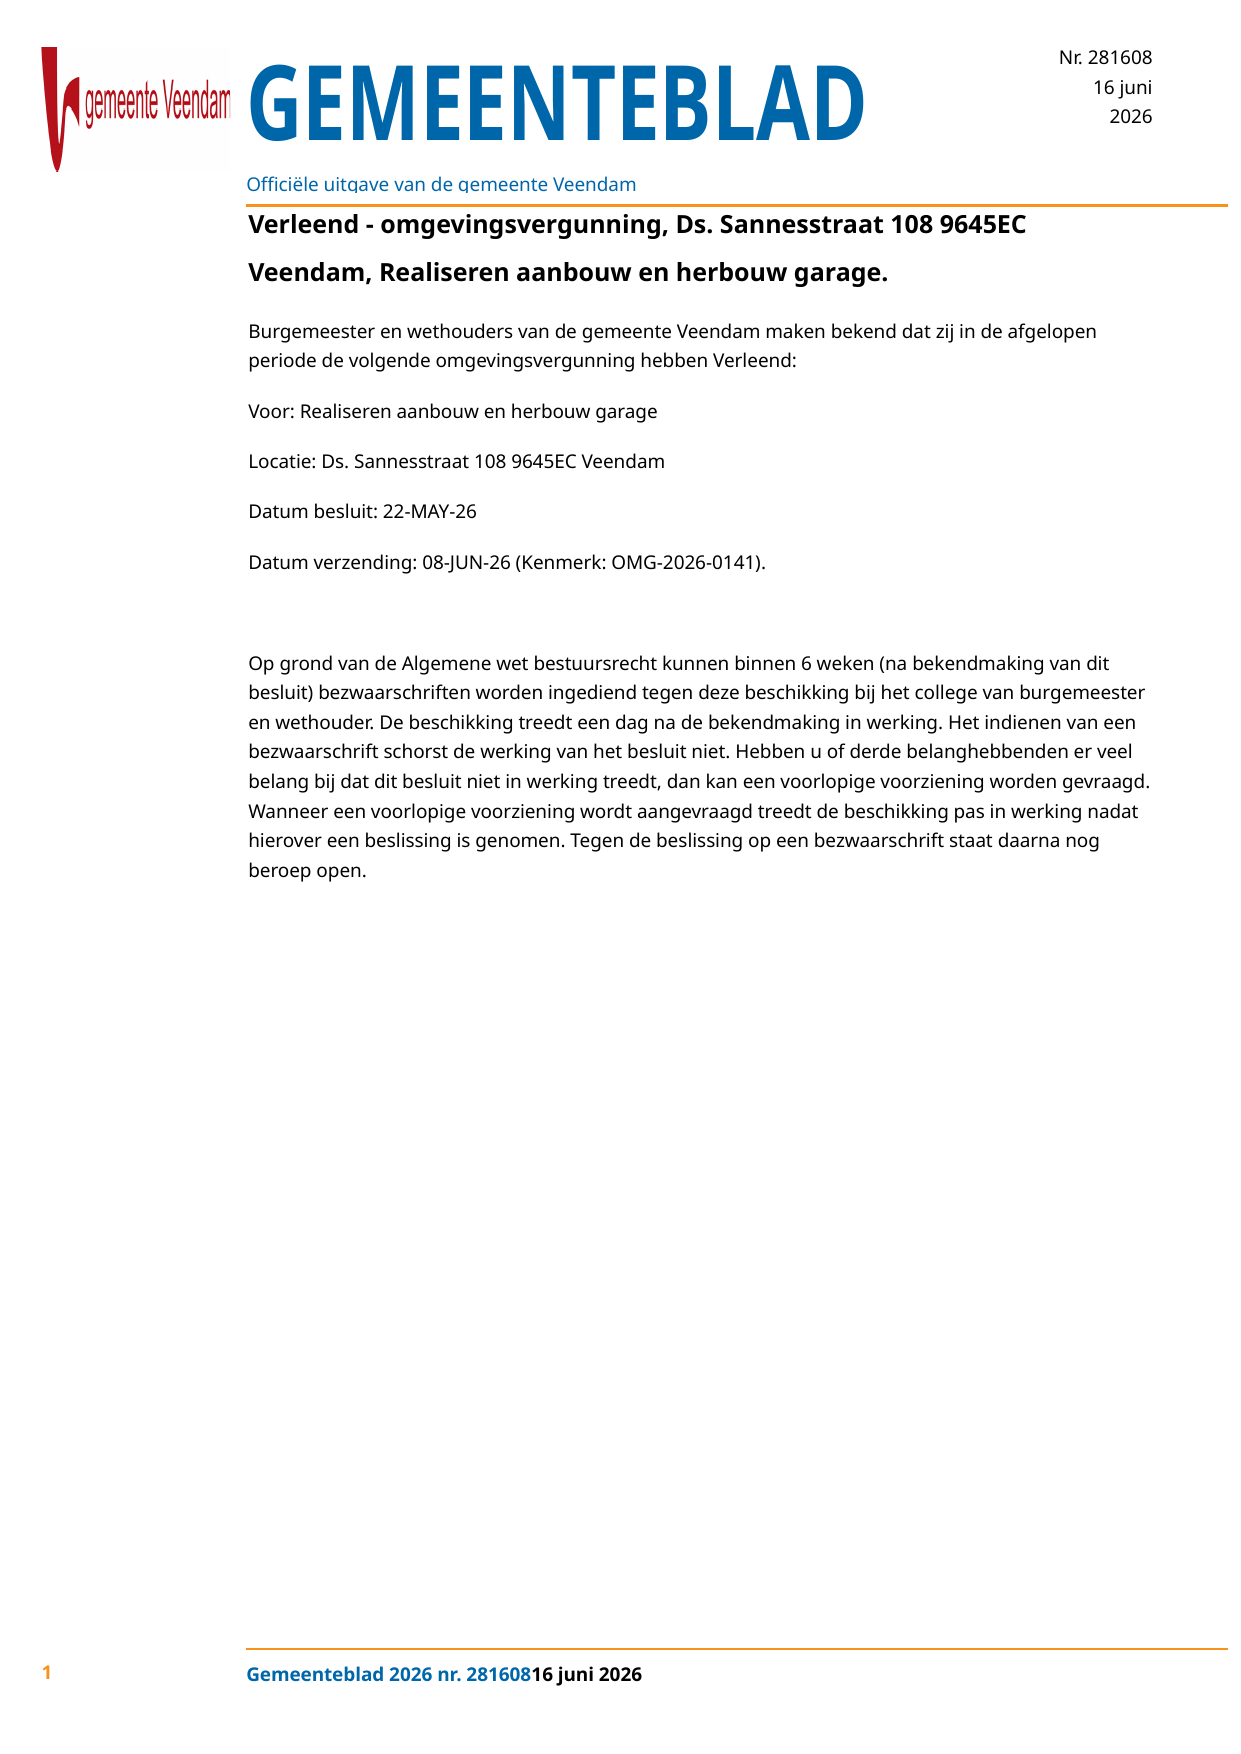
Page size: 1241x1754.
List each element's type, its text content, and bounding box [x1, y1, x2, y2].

text Verleend - omgevingsvergunning, Ds. Sannesstraat 108 9645EC Veendam, Realiseren aanbouw en herbouw garage. [248, 207, 1152, 288]
text Voor: Realiseren aanbouw en herbouw garage [248, 398, 1152, 424]
text Datum verzending: 08-JUN-26 (Kenmerk: OMG-2026-0141). [248, 549, 1152, 575]
text Burgemeester en wethouders van de gemeente Veendam maken bekend dat zij in de afgelopen periode de volgende omgevingsvergunning hebben Verleend: [248, 318, 1152, 373]
text Op grond van de Algemene wet bestuursrecht kunnen binnen 6 weken (na bekendmaking van dit besluit) bezwaarschriften worden ingediend tegen deze beschikking bij het college van burgemeester en wethouder. De beschikking treedt een dag na de bekendmaking in werking. Het indienen van een bezwaarschrift schorst de werking van het besluit niet. Hebben u of derde belanghebbenden er veel belang bij dat dit besluit niet in werking treedt, dan kan een voorlopige voorziening worden gevraagd. Wanneer een voorlopige voorziening wordt aangevraagd treedt de beschikking pas in werking nadat hierover een beslissing is genomen. Tegen de beslissing op een bezwaarschrift staat daarna nog beroep open. [248, 650, 1152, 883]
text Datum besluit: 22-MAY-26 [248, 499, 1152, 524]
text Locatie: Ds. Sannesstraat 108 9645EC Veendam [248, 448, 1152, 474]
picture [41, 47, 231, 172]
